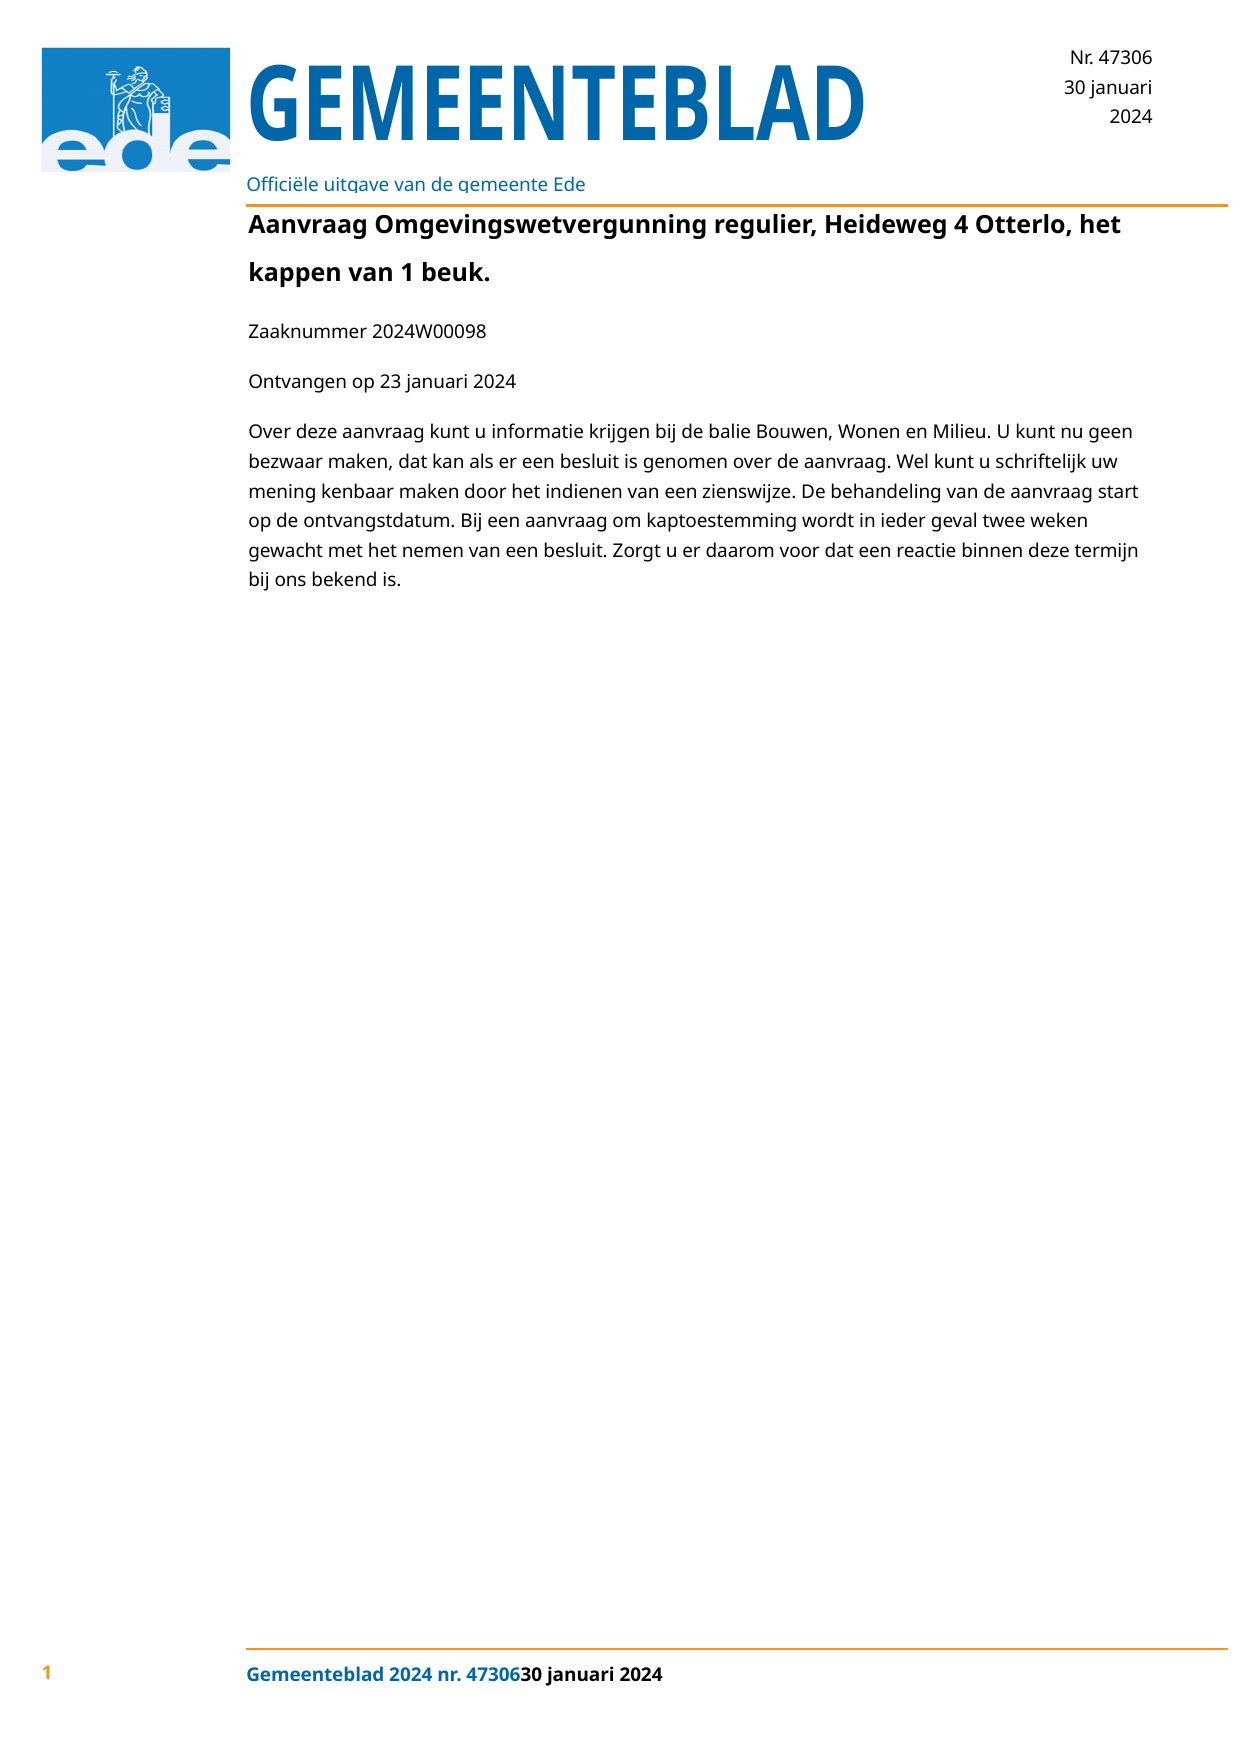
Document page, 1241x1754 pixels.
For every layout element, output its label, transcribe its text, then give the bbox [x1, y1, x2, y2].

text Over deze aanvraag kunt u informatie krijgen bij de balie Bouwen, Wonen en Milieu. U kunt nu geen bezwaar maken, dat kan als er een besluit is genomen over de aanvraag. Wel kunt u schriftelijk uw mening kenbaar maken door het indienen van een zienswijze. De behandeling van de aanvraag start op de ontvangstdatum. Bij een aanvraag om kaptoestemming wordt in ieder geval twee weken gewacht met het nemen van een besluit. Zorgt u er daarom voor dat een reactie binnen deze termijn bij ons bekend is. [248, 419, 1152, 592]
text Zaaknummer 2024W00098 [248, 318, 1152, 344]
picture [41, 47, 231, 172]
text Aanvraag Omgevingswetvergunning regulier, Heideweg 4 Otterlo, het kappen van 1 beuk. [248, 207, 1152, 288]
text Ontvangen op 23 januari 2024 [248, 368, 1152, 394]
